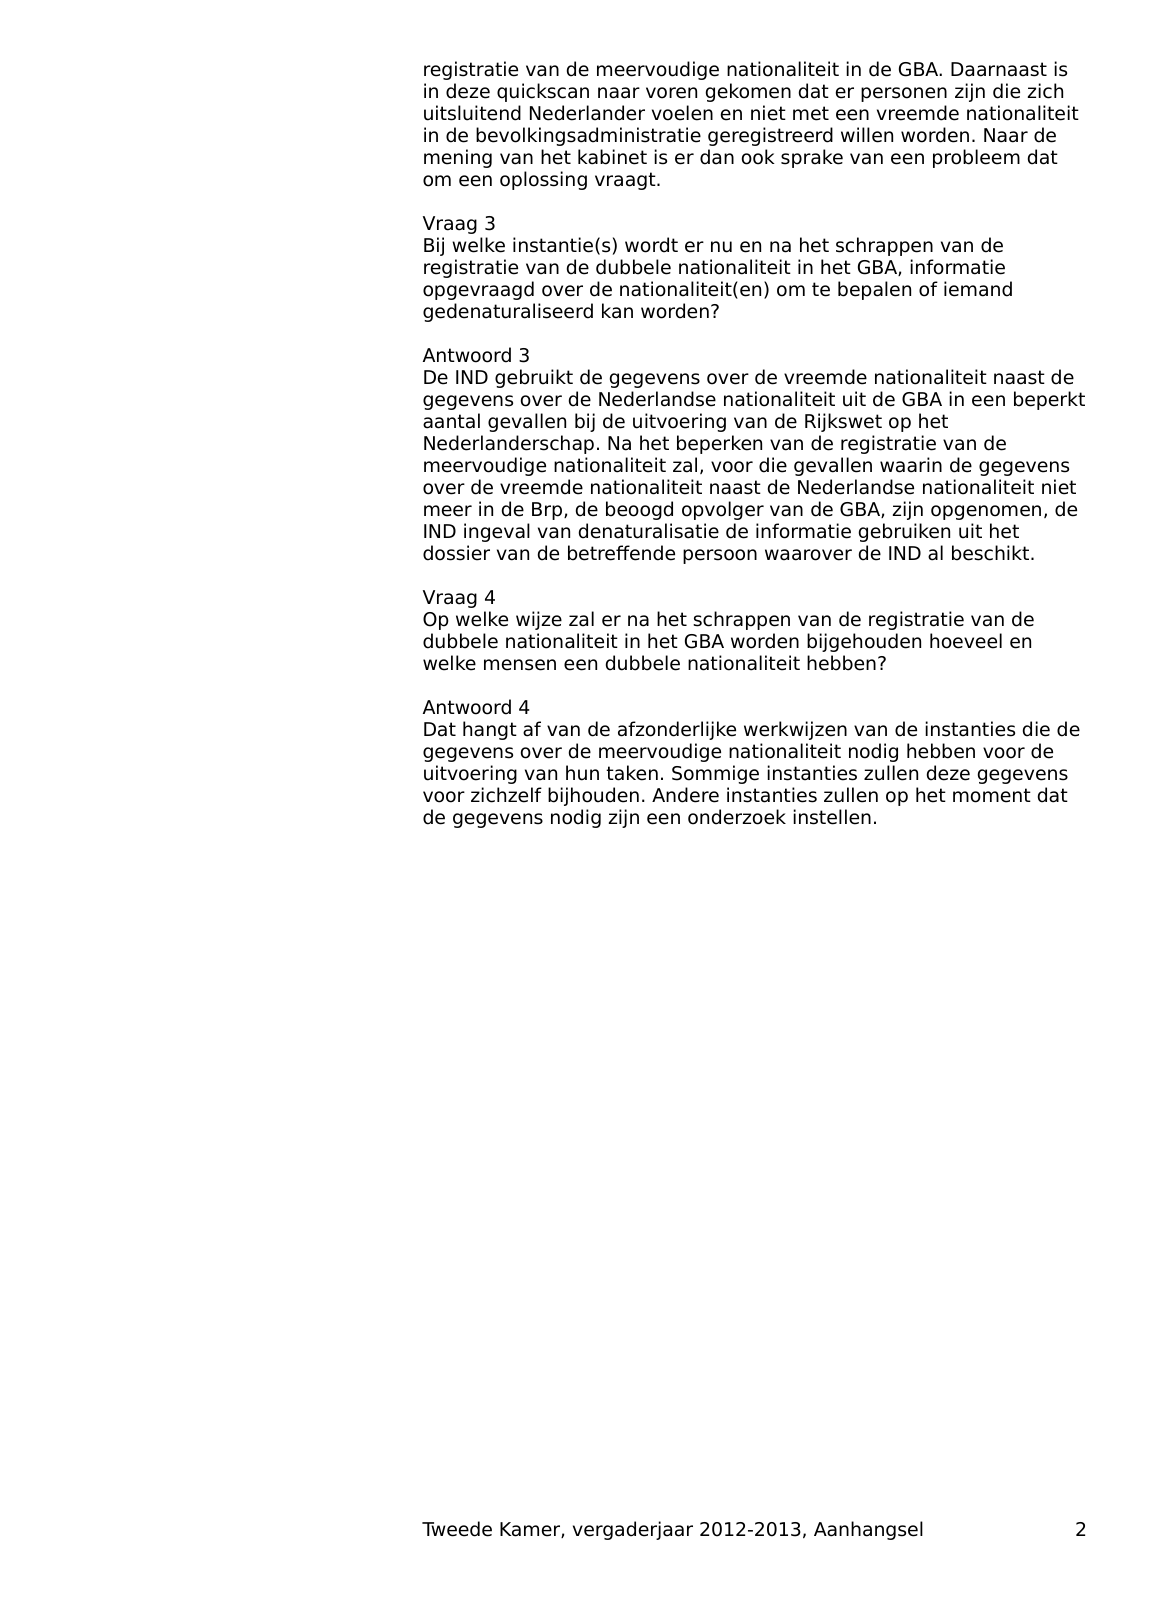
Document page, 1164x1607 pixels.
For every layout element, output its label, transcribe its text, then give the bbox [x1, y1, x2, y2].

text Op welke wijze zal er na het schrappen van de registratie van de dubbele nationaliteit in het GBA worden bijgehouden hoeveel en welke mensen een dubbele nationaliteit hebben? [422, 609, 1087, 675]
text Bij welke instantie(s) wordt er nu en na het schrappen van de registratie van de dubbele nationaliteit in het GBA, informatie opgevraagd over de nationaliteit(en) om te bepalen of iemand gedenaturaliseerd kan worden? [422, 235, 1087, 323]
text Antwoord 4 [422, 697, 1087, 719]
text Dat hangt af van de afzonderlijke werkwijzen van de instanties die de gegevens over de meervoudige nationaliteit nodig hebben voor de uitvoering van hun taken. Sommige instanties zullen deze gegevens voor zichzelf bijhouden. Andere instanties zullen op het moment dat de gegevens nodig zijn een onderzoek instellen. [422, 719, 1087, 829]
text Vraag 3 [422, 213, 1087, 235]
text registratie van de meervoudige nationaliteit in de GBA. Daarnaast is in deze quickscan naar voren gekomen dat er personen zijn die zich uitsluitend Nederlander voelen en niet met een vreemde nationaliteit in de bevolkingsadministratie geregistreerd willen worden. Naar de mening van het kabinet is er dan ook sprake van een probleem dat om een oplossing vraagt. [422, 59, 1087, 191]
text Vraag 4 [422, 587, 1087, 609]
text Antwoord 3 [422, 345, 1087, 367]
text De IND gebruikt de gegevens over de vreemde nationaliteit naast de gegevens over de Nederlandse nationaliteit uit de GBA in een beperkt aantal gevallen bij de uitvoering van de Rijkswet op het Nederlanderschap. Na het beperken van de registratie van de meervoudige nationaliteit zal, voor die gevallen waarin de gegevens over de vreemde nationaliteit naast de Nederlandse nationaliteit niet meer in de Brp, de beoogd opvolger van de GBA, zijn opgenomen, de IND ingeval van denaturalisatie de informatie gebruiken uit het dossier van de betreffende persoon waarover de IND al beschikt. [422, 367, 1087, 565]
